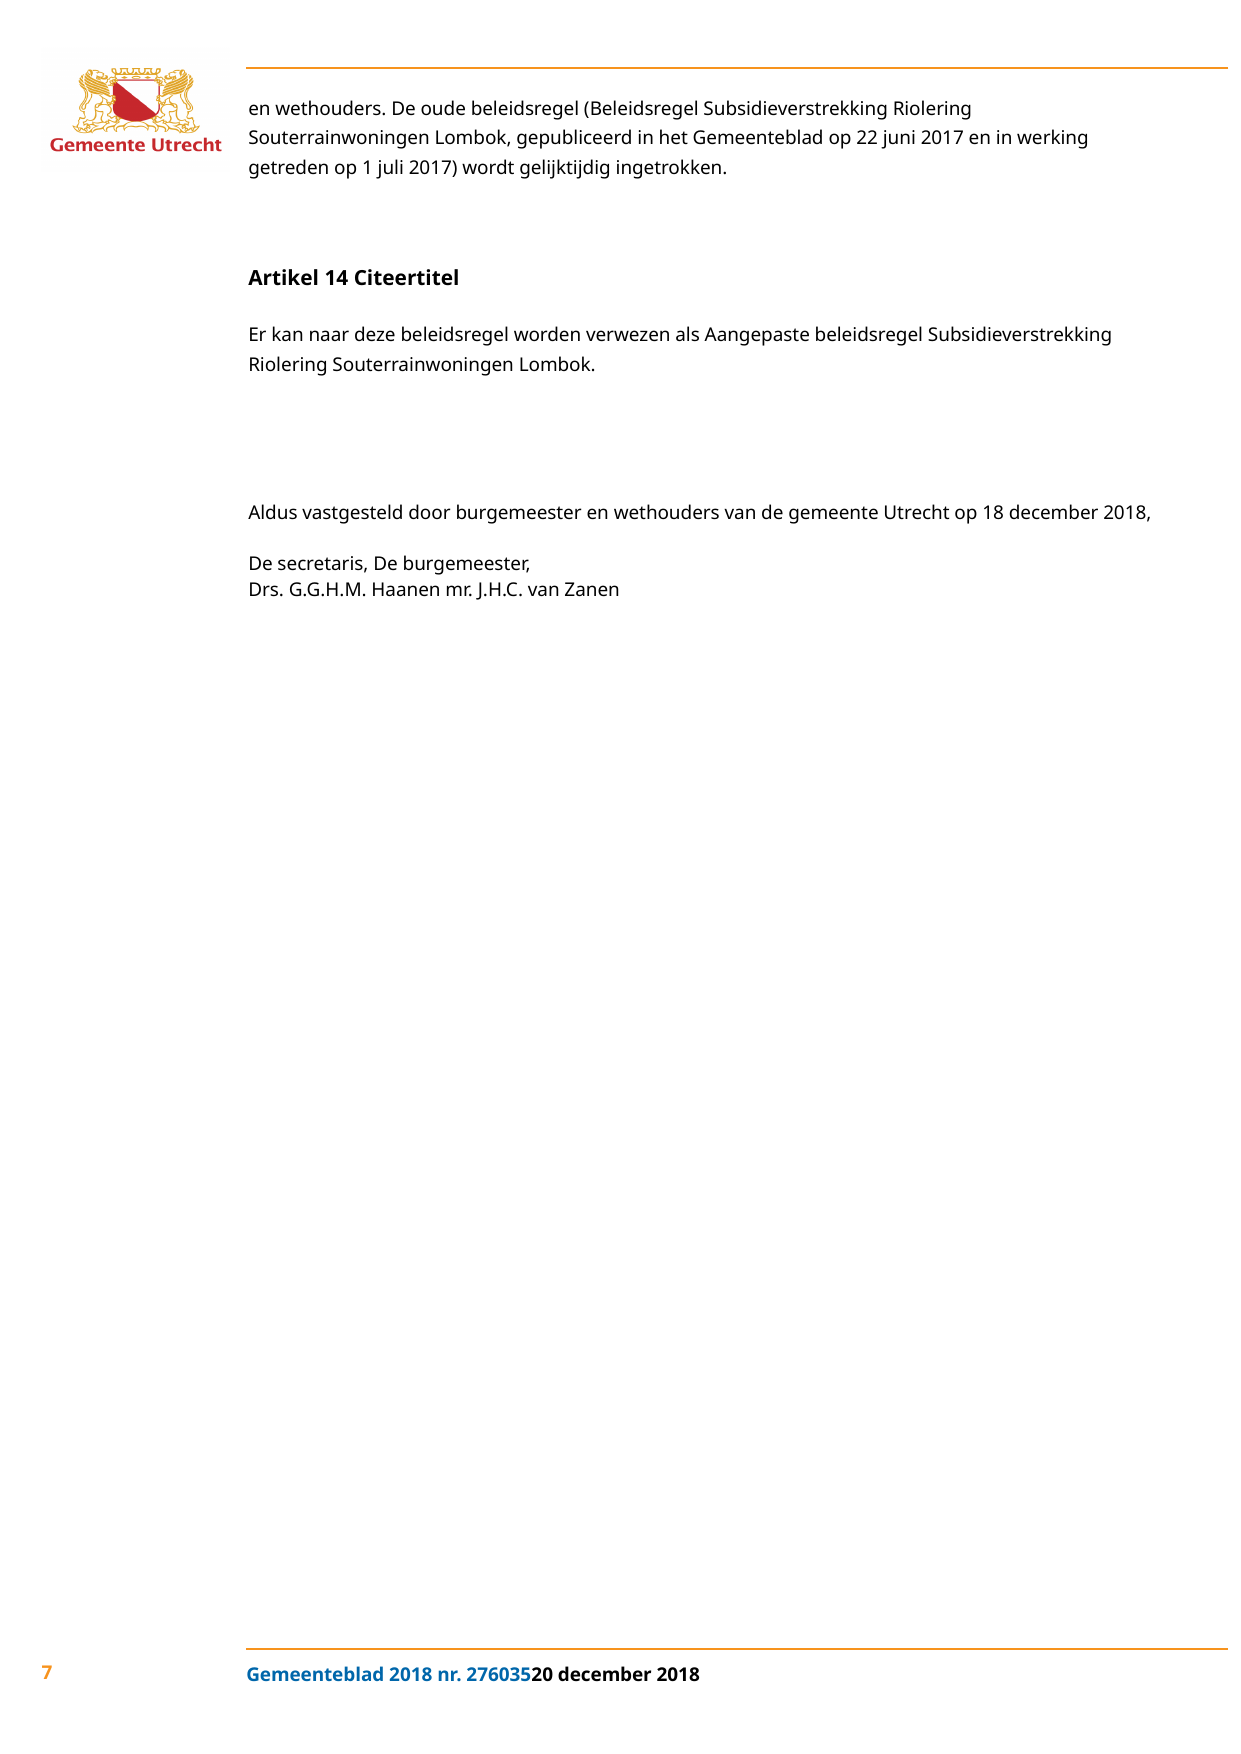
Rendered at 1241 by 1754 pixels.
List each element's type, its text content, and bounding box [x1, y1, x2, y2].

text Aldus vastgesteld door burgemeester en wethouders van de gemeente Utrecht op 18 december 2018, [248, 499, 1152, 525]
text en wethouders. De oude beleidsregel (Beleidsregel Subsidieverstrekking Riolering Souterrainwoningen Lombok, gepubliceerd in het Gemeenteblad op 22 juni 2017 en in werking getreden op 1 juli 2017) wordt gelijktijdig ingetrokken. [248, 95, 1152, 180]
text Er kan naar deze beleidsregel worden verwezen als Aangepaste beleidsregel Subsidieverstrekking Riolering Souterrainwoningen Lombok. [248, 322, 1152, 377]
picture [41, 47, 231, 172]
text De secretaris, De burgemeester, [248, 551, 1152, 576]
text Artikel 14 Citeertitel [248, 263, 1152, 292]
text Drs. G.G.H.M. Haanen mr. J.H.C. van Zanen [248, 576, 1152, 602]
